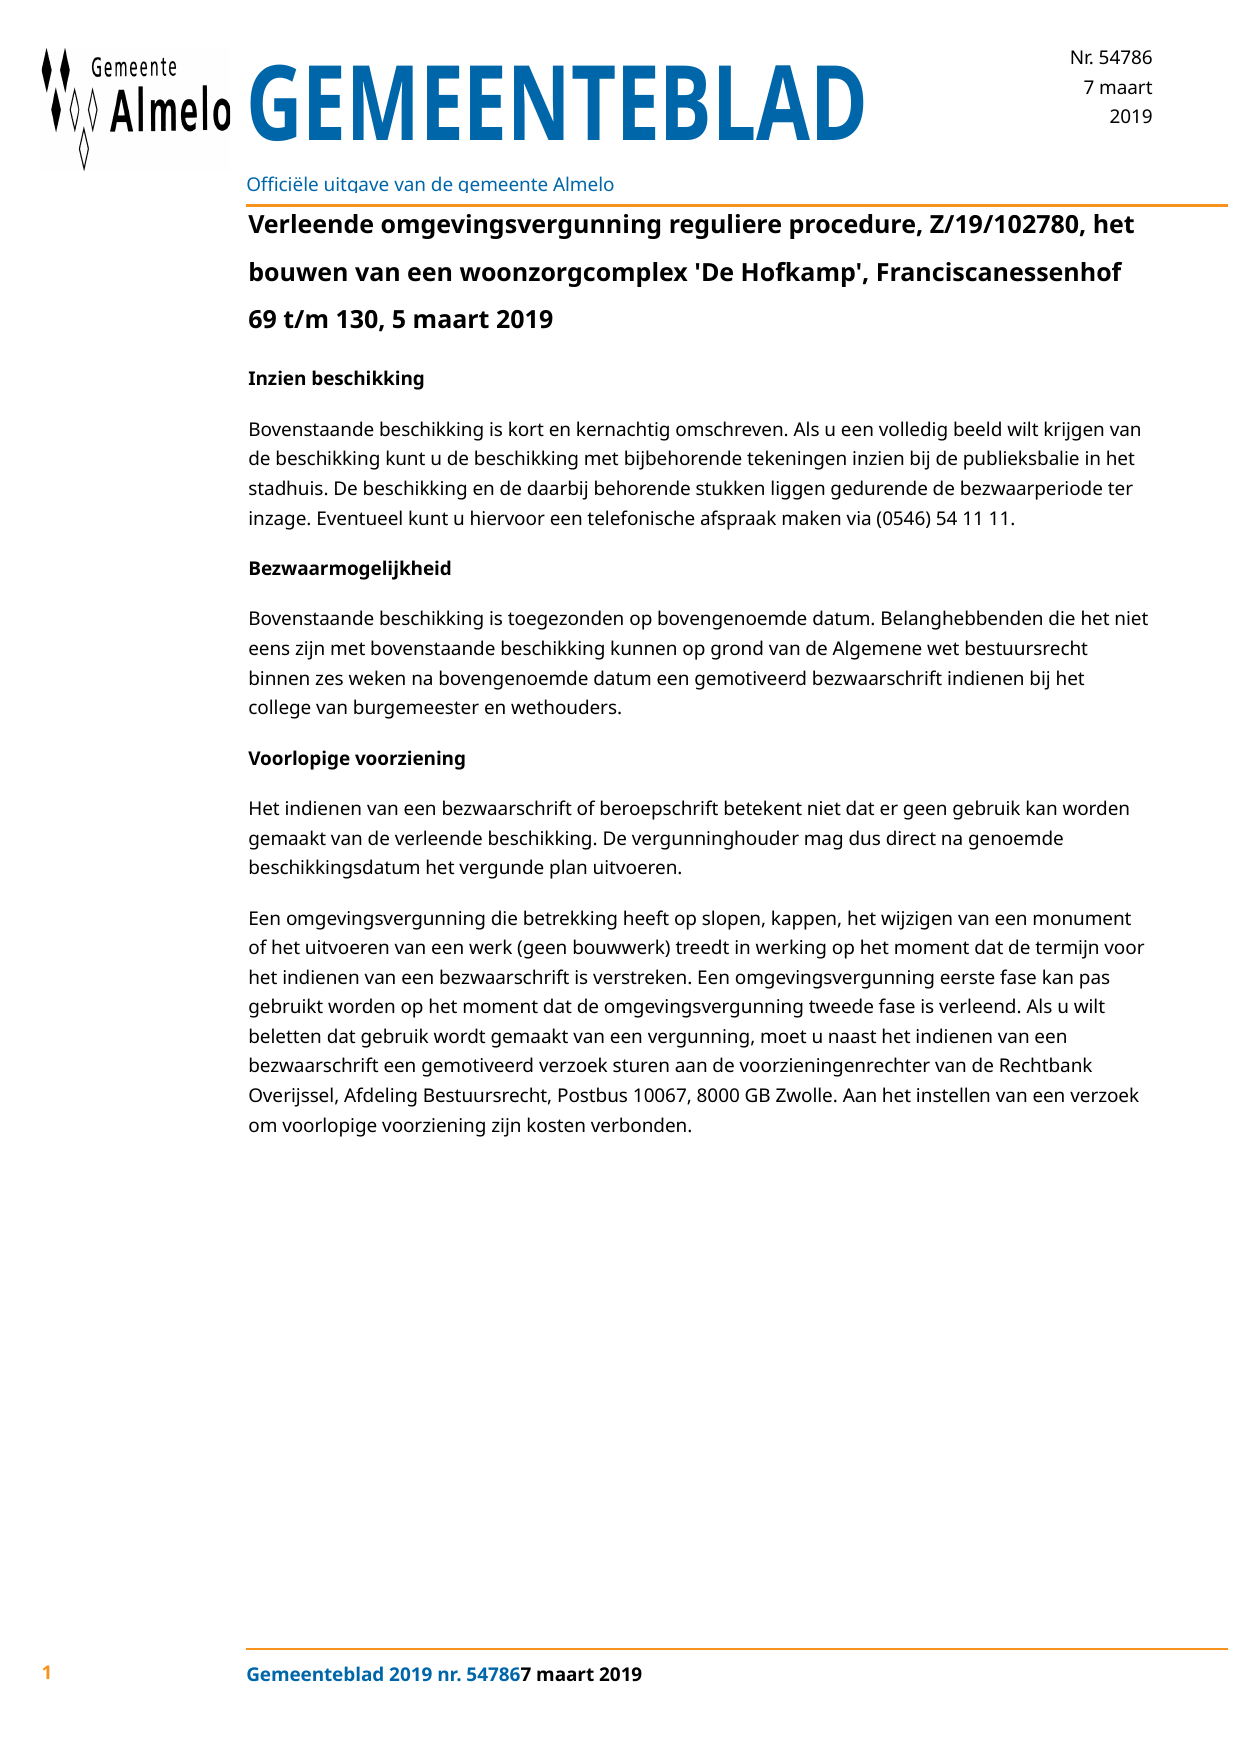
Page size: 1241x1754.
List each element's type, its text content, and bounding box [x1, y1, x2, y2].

text Bezwaarmogelijkheid [248, 555, 1152, 581]
text Bovenstaande beschikking is toegezonden op bovengenoemde datum. Belanghebbenden die het niet eens zijn met bovenstaande beschikking kunnen op grond van de Algemene wet bestuursrecht binnen zes weken na bovengenoemde datum een gemotiveerd bezwaarschrift indienen bij het college van burgemeester en wethouders. [248, 606, 1152, 720]
text Voorlopige voorziening [248, 745, 1152, 770]
text Verleende omgevingsvergunning reguliere procedure, Z/19/102780, het bouwen van een woonzorgcomplex 'De Hofkamp', Franciscanessenhof 69 t/m 130, 5 maart 2019 [248, 207, 1152, 336]
text Het indienen van een bezwaarschrift of beroepschrift betekent niet dat er geen gebruik kan worden gemaakt van de verleende beschikking. De vergunninghouder mag dus direct na genoemde beschikkingsdatum het vergunde plan uitvoeren. [248, 795, 1152, 880]
text Een omgevingsvergunning die betrekking heeft op slopen, kappen, het wijzigen van een monument of het uitvoeren van een werk (geen bouwwerk) treedt in werking op het moment dat de termijn voor het indienen van een bezwaarschrift is verstreken. Een omgevingsvergunning eerste fase kan pas gebruikt worden op het moment dat de omgevingsvergunning tweede fase is verleend. Als u wilt beletten dat gebruik wordt gemaakt van een vergunning, moet u naast het indienen van een bezwaarschrift een gemotiveerd verzoek sturen aan de voorzieningenrechter van de Rechtbank Overijssel, Afdeling Bestuursrecht, Postbus 10067, 8000 GB Zwolle. Aan het instellen van een verzoek om voorlopige voorziening zijn kosten verbonden. [248, 905, 1152, 1137]
text Bovenstaande beschikking is kort en kernachtig omschreven. Als u een volledig beeld wilt krijgen van de beschikking kunt u de beschikking met bijbehorende tekeningen inzien bij de publieksbalie in het stadhuis. De beschikking en de daarbij behorende stukken liggen gedurende de bezwaarperiode ter inzage. Eventueel kunt u hiervoor een telefonische afspraak maken via (0546) 54 11 11. [248, 416, 1152, 530]
text Inzien beschikking [248, 366, 1152, 391]
picture [41, 47, 231, 172]
